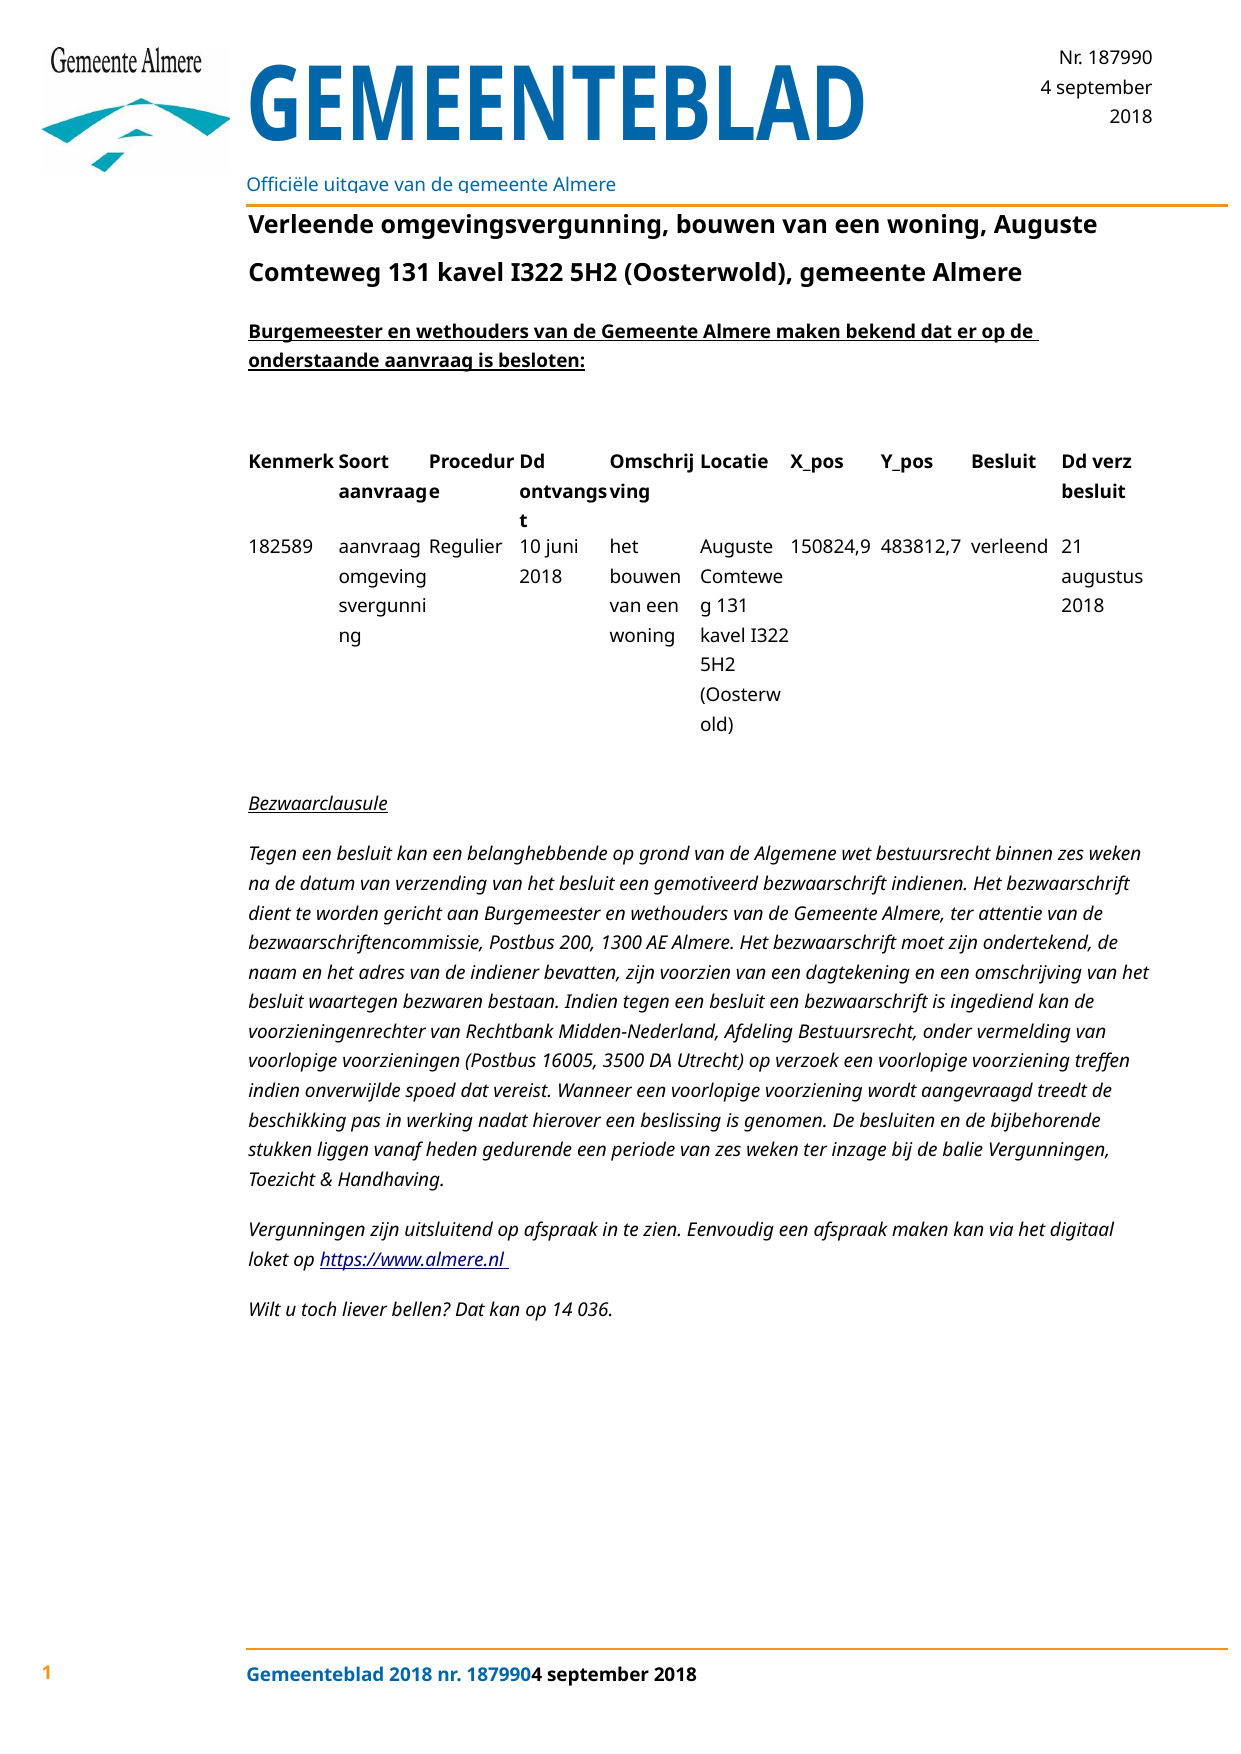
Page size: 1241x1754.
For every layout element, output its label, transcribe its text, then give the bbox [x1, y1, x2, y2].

table_cell Regulier [429, 533, 519, 737]
table_cell 182589 [248, 533, 338, 737]
table_header Dd ontvangst [519, 449, 609, 533]
picture [41, 47, 231, 172]
table_header Y_pos [881, 449, 971, 533]
table_cell verleend [971, 533, 1061, 737]
table_header Omschrijving [609, 449, 700, 533]
table_header Soort aanvraag [338, 449, 429, 533]
table_header Besluit [971, 449, 1061, 533]
text Wilt u toch liever bellen? Dat kan op 14 036. [248, 1296, 1152, 1322]
text Vergunningen zijn uitsluitend op afspraak in te zien. Eenvoudig een afspraak maken kan via het digitaal loket op https://www.almere.nl [248, 1216, 1152, 1272]
table_header Procedure [429, 449, 519, 533]
table_cell 10 juni 2018 [519, 533, 609, 737]
table_header Dd verz besluit [1061, 449, 1152, 533]
table_cell aanvraag omgevingsvergunning [338, 533, 429, 737]
table_cell het bouwen van een woning [609, 533, 700, 737]
table_header Kenmerk [248, 449, 338, 533]
table_cell 150824,9 [790, 533, 881, 737]
text Bezwaarclausule [248, 790, 1152, 816]
text Verleende omgevingsvergunning, bouwen van een woning, Auguste Comteweg 131 kavel I322 5H2 (Oosterwold), gemeente Almere [248, 207, 1152, 288]
table_cell Auguste Comteweg 131 kavel I322 5H2 (Oosterwold) [700, 533, 790, 737]
text Tegen een besluit kan een belanghebbende op grond van de Algemene wet bestuursrecht binnen zes weken na de datum van verzending van het besluit een gemotiveerd bezwaarschrift indienen. Het bezwaarschrift dient te worden gericht aan Burgemeester en wethouders van de Gemeente Almere, ter attentie van de bezwaarschriftencommissie, Postbus 200, 1300 AE Almere. Het bezwaarschrift moet zijn ondertekend, de naam en het adres van de indiener bevatten, zijn voorzien van een dagtekening en een omschrijving van het besluit waartegen bezwaren bestaan. Indien tegen een besluit een bezwaarschrift is ingediend kan de voorzieningenrechter van Rechtbank Midden-Nederland, Afdeling Bestuursrecht, onder vermelding van voorlopige voorzieningen (Postbus 16005, 3500 DA Utrecht) op verzoek een voorlopige voorziening treffen indien onverwijlde spoed dat vereist. Wanneer een voorlopige voorziening wordt aangevraagd treedt de beschikking pas in werking nadat hierover een beslissing is genomen. De besluiten en de bijbehorende stukken liggen vanaf heden gedurende een periode van zes weken ter inzage bij de balie Vergunningen, Toezicht & Handhaving. [248, 841, 1152, 1192]
text Burgemeester en wethouders van de Gemeente Almere maken bekend dat er op de onderstaande aanvraag is besloten: [248, 318, 1152, 373]
table_header X_pos [790, 449, 881, 533]
table_cell 21 augustus 2018 [1061, 533, 1152, 737]
table_header Locatie [700, 449, 790, 533]
table_cell 483812,7 [881, 533, 971, 737]
